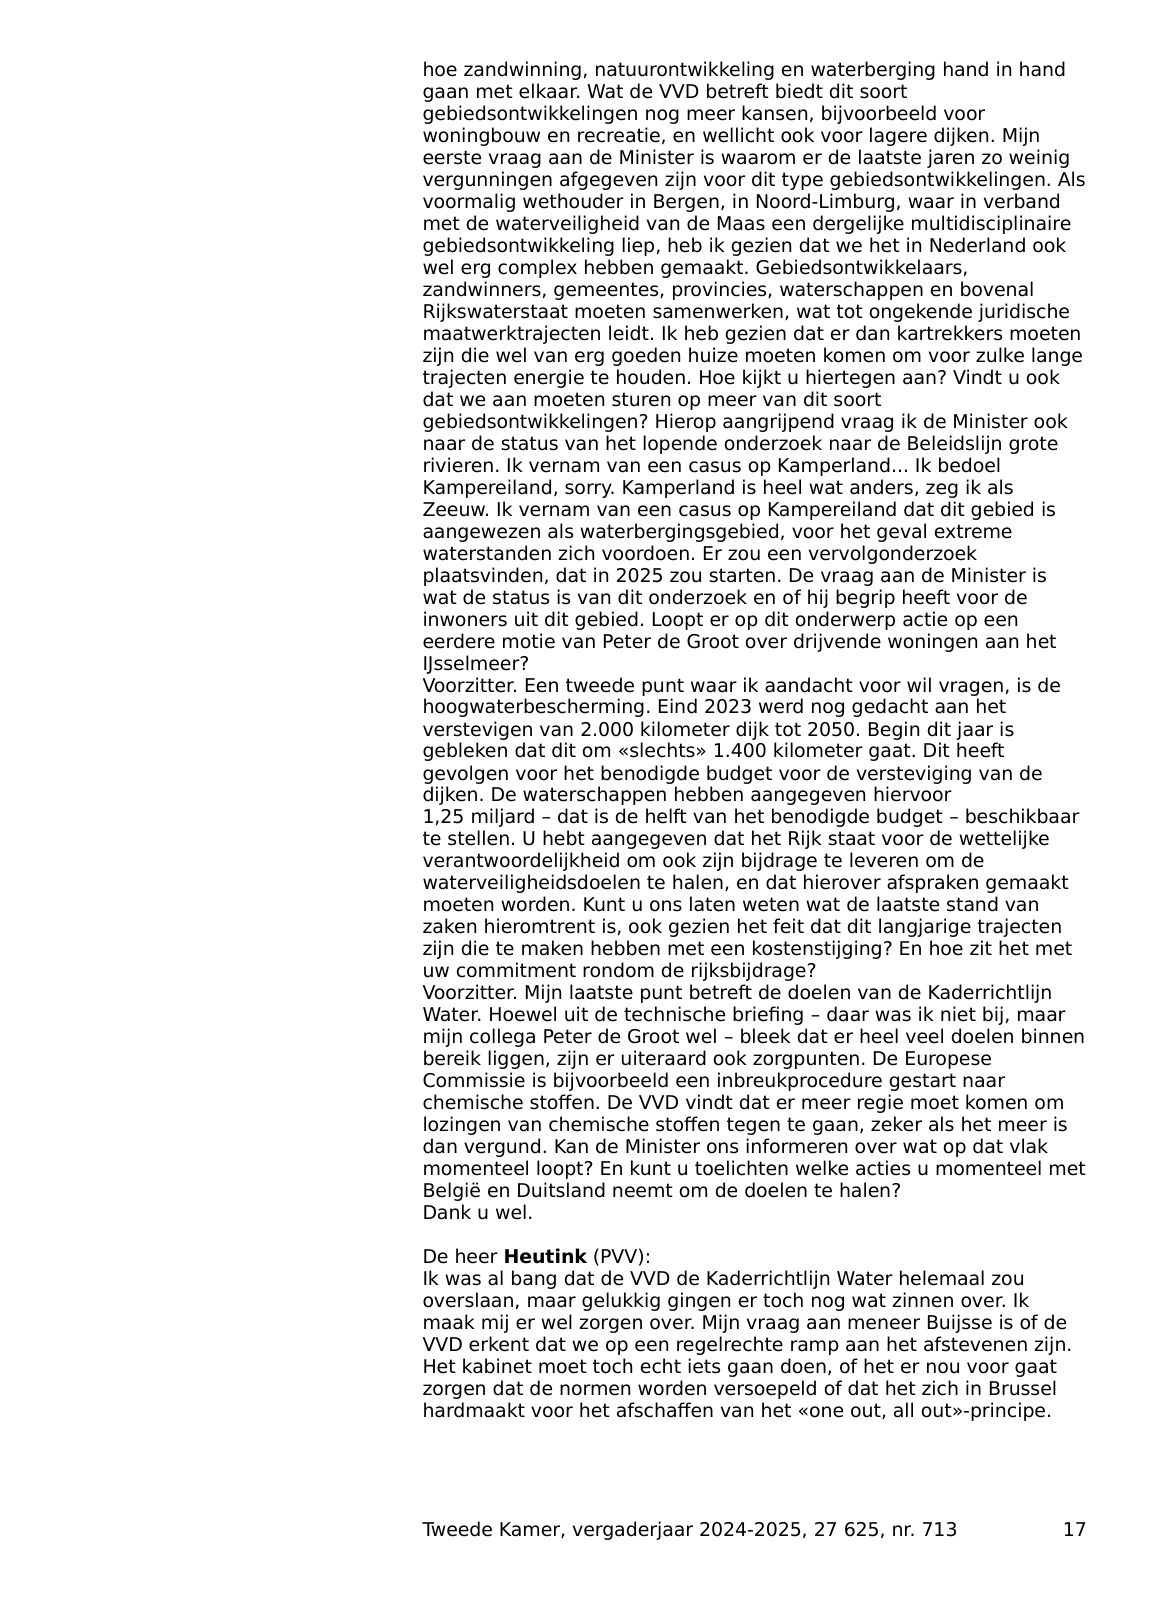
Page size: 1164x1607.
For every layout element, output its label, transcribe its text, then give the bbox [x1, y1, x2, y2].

text De heer Heutink (PVV): [422, 1246, 1087, 1268]
text Voorzitter. Mijn laatste punt betreft de doelen van de Kaderrichtlijn Water. Hoewel uit de technische briefing – daar was ik niet bij, maar mijn collega Peter de Groot wel – bleek dat er heel veel doelen binnen bereik liggen, zijn er uiteraard ook zorgpunten. De Europese Commissie is bijvoorbeeld een inbreukprocedure gestart naar chemische stoffen. De VVD vindt dat er meer regie moet komen om lozingen van chemische stoffen tegen te gaan, zeker als het meer is dan vergund. Kan de Minister ons informeren over wat op dat vlak momenteel loopt? En kunt u toelichten welke acties u momenteel met België en Duitsland neemt om de doelen te halen? [422, 982, 1087, 1202]
text Voorzitter. Een tweede punt waar ik aandacht voor wil vragen, is de hoogwaterbescherming. Eind 2023 werd nog gedacht aan het verstevigen van 2.000 kilometer dijk tot 2050. Begin dit jaar is gebleken dat dit om «slechts» 1.400 kilometer gaat. Dit heeft gevolgen voor het benodigde budget voor de versteviging van de dijken. De waterschappen hebben aangegeven hiervoor 1,25 miljard – dat is de helft van het benodigde budget – beschikbaar te stellen. U hebt aangegeven dat het Rijk staat voor de wettelijke verantwoordelijkheid om ook zijn bijdrage te leveren om de waterveiligheidsdoelen te halen, en dat hierover afspraken gemaakt moeten worden. Kunt u ons laten weten wat de laatste stand van zaken hieromtrent is, ook gezien het feit dat dit langjarige trajecten zijn die te maken hebben met een kostenstijging? En hoe zit het met uw commitment rondom de rijksbijdrage? [422, 674, 1087, 982]
text Ik was al bang dat de VVD de Kaderrichtlijn Water helemaal zou overslaan, maar gelukkig gingen er toch nog wat zinnen over. Ik maak mij er wel zorgen over. Mijn vraag aan meneer Buijsse is of de VVD erkent dat we op een regelrechte ramp aan het afstevenen zijn. Het kabinet moet toch echt iets gaan doen, of het er nou voor gaat zorgen dat de normen worden versoepeld of dat het zich in Brussel hardmaakt voor het afschaffen van het «one out, all out»-principe. [422, 1268, 1087, 1422]
text Dank u wel. [422, 1202, 1087, 1224]
text hoe zandwinning, natuurontwikkeling en waterberging hand in hand gaan met elkaar. Wat de VVD betreft biedt dit soort gebiedsontwikkelingen nog meer kansen, bijvoorbeeld voor woningbouw en recreatie, en wellicht ook voor lagere dijken. Mijn eerste vraag aan de Minister is waarom er de laatste jaren zo weinig vergunningen afgegeven zijn voor dit type gebiedsontwikkelingen. Als voormalig wethouder in Bergen, in Noord-Limburg, waar in verband met de waterveiligheid van de Maas een dergelijke multidisciplinaire gebiedsontwikkeling liep, heb ik gezien dat we het in Nederland ook wel erg complex hebben gemaakt. Gebiedsontwikkelaars, zandwinners, gemeentes, provincies, waterschappen en bovenal Rijkswaterstaat moeten samenwerken, wat tot ongekende juridische maatwerktrajecten leidt. Ik heb gezien dat er dan kartrekkers moeten zijn die wel van erg goeden huize moeten komen om voor zulke lange trajecten energie te houden. Hoe kijkt u hiertegen aan? Vindt u ook dat we aan moeten sturen op meer van dit soort gebiedsontwikkelingen? Hierop aangrijpend vraag ik de Minister ook naar de status van het lopende onderzoek naar de Beleidslijn grote rivieren. Ik vernam van een casus op Kamperland... Ik bedoel Kampereiland, sorry. Kamperland is heel wat anders, zeg ik als Zeeuw. Ik vernam van een casus op Kampereiland dat dit gebied is aangewezen als waterbergingsgebied, voor het geval extreme waterstanden zich voordoen. Er zou een vervolgonderzoek plaatsvinden, dat in 2025 zou starten. De vraag aan de Minister is wat de status is van dit onderzoek en of hij begrip heeft voor de inwoners uit dit gebied. Loopt er op dit onderwerp actie op een eerdere motie van Peter de Groot over drijvende woningen aan het IJsselmeer? [422, 59, 1087, 674]
